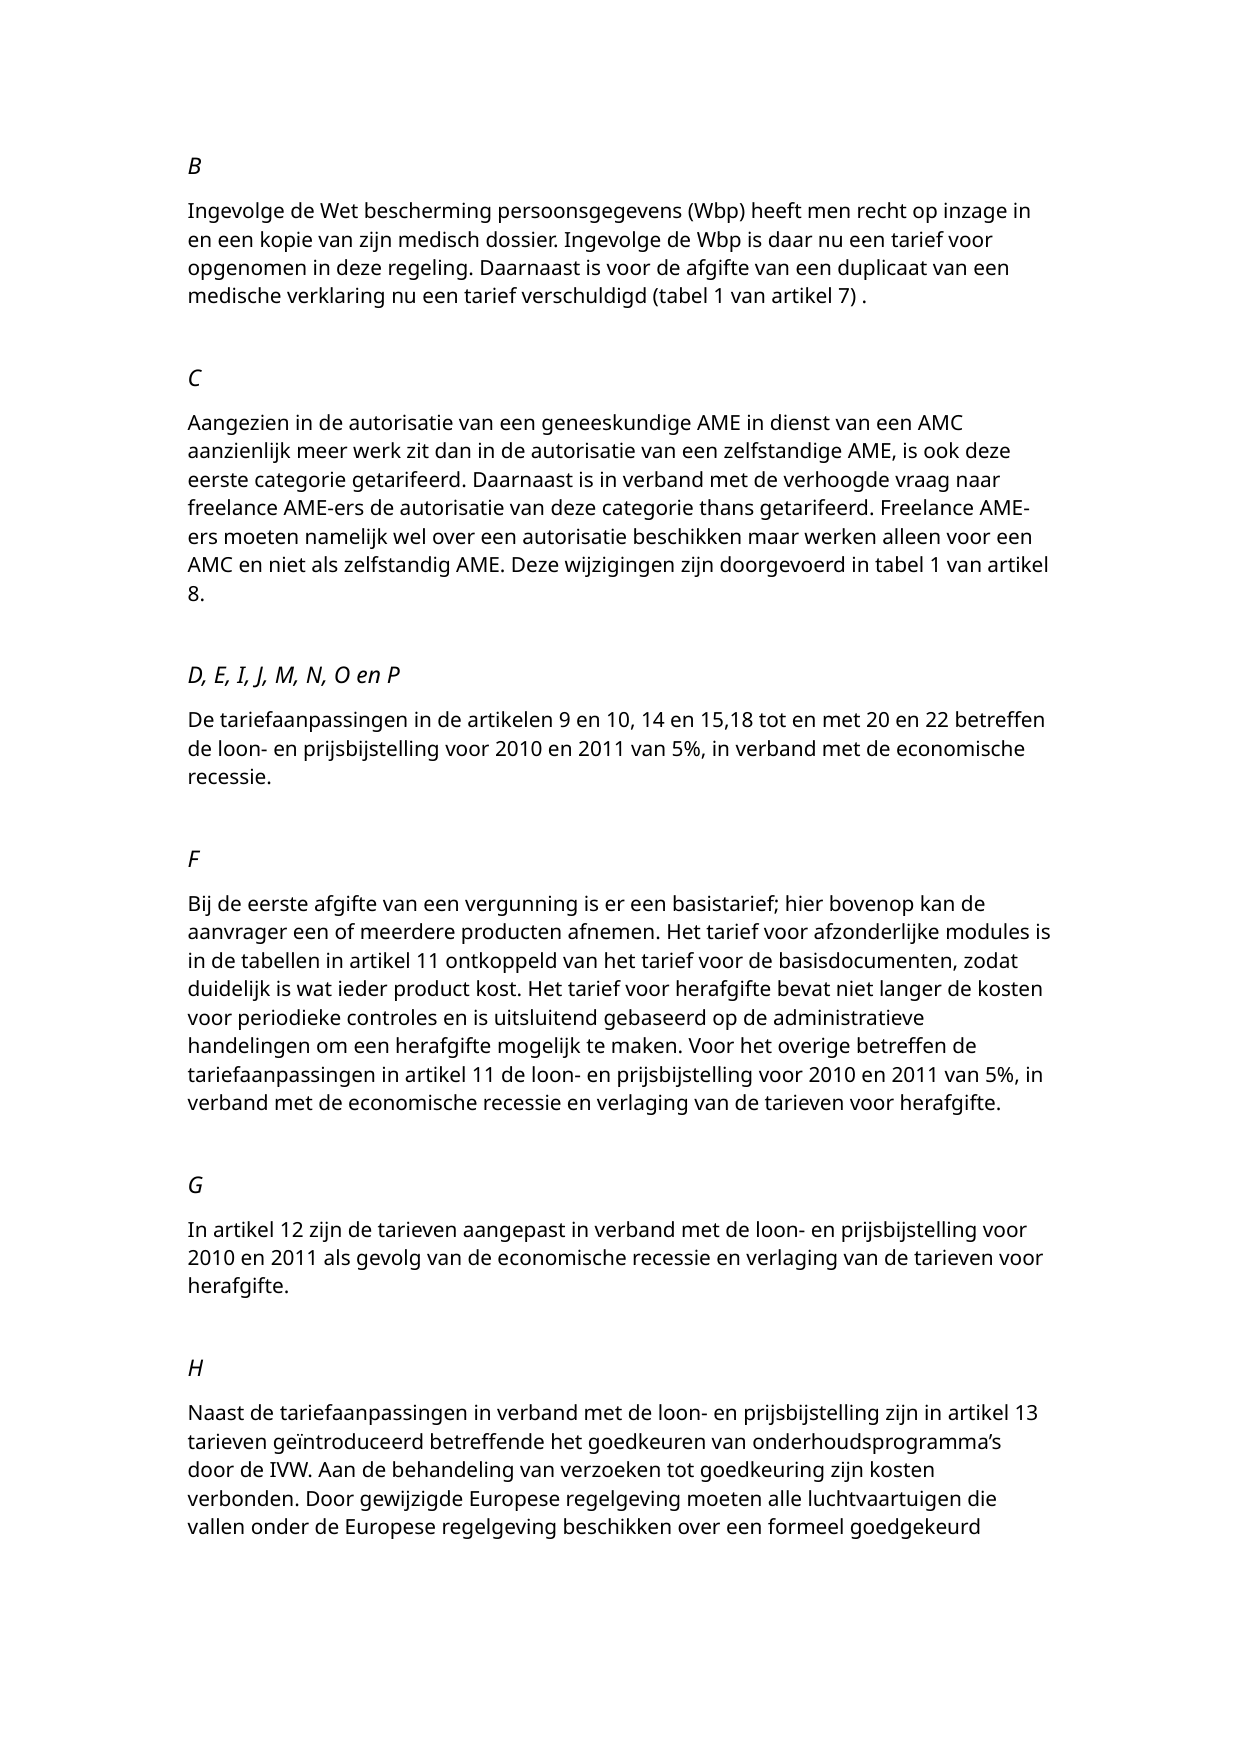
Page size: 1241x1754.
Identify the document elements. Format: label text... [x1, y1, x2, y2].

subtitle C [187, 362, 1053, 393]
text De tariefaanpassingen in de artikelen 9 en 10, 14 en 15,18 tot en met 20 en 22 betreffen de loon- en prijsbijstelling voor 2010 en 2011 van 5%, in verband met de economische recessie. [187, 706, 1053, 791]
text Ingevolge de Wet bescherming persoonsgegevens (Wbp) heeft men recht op inzage in en een kopie van zijn medisch dossier. Ingevolge de Wbp is daar nu een tarief voor opgenomen in deze regeling. Daarnaast is voor de afgifte van een duplicaat van een medische verklaring nu een tarief verschuldigd (tabel 1 van artikel 7) . [187, 196, 1053, 310]
text Bij de eerste afgifte van een vergunning is er een basistarief; hier bovenop kan de aanvrager een of meerdere producten afnemen. Het tarief voor afzonderlijke modules is in de tabellen in artikel 11 ontkoppeld van het tarief voor de basisdocumenten, zodat duidelijk is wat ieder product kost. Het tarief voor herafgifte bevat niet langer de kosten voor periodieke controles en is uitsluitend gebaseerd op de administratieve handelingen om een herafgifte mogelijk te maken. Voor het overige betreffen de tariefaanpassingen in artikel 11 de loon- en prijsbijstelling voor 2010 en 2011 van 5%, in verband met de economische recessie en verlaging van de tarieven voor herafgifte. [187, 889, 1053, 1117]
text Aangezien in de autorisatie van een geneeskundige AME in dienst van een AMC aanzienlijk meer werk zit dan in de autorisatie van een zelfstandige AME, is ook deze eerste categorie getarifeerd. Daarnaast is in verband met de verhoogde vraag naar freelance AME-ers de autorisatie van deze categorie thans getarifeerd. Freelance AME-ers moeten namelijk wel over een autorisatie beschikken maar werken alleen voor een AMC en niet als zelfstandig AME. Deze wijzigingen zijn doorgevoerd in tabel 1 van artikel 8. [187, 408, 1053, 607]
text In artikel 12 zijn de tarieven aangepast in verband met de loon- en prijsbijstelling voor 2010 en 2011 als gevolg van de economische recessie en verlaging van de tarieven voor herafgifte. [187, 1215, 1053, 1300]
subtitle B [187, 150, 1053, 181]
subtitle H [187, 1352, 1053, 1383]
subtitle D, E, I, J, M, N, O en P [187, 659, 1053, 691]
subtitle G [187, 1168, 1053, 1200]
subtitle F [187, 843, 1053, 874]
text Naast de tariefaanpassingen in verband met de loon- en prijsbijstelling zijn in artikel 13 tarieven geïntroduceerd betreffende het goedkeuren van onderhoudsprogramma’s door de IVW. Aan de behandeling van verzoeken tot goedkeuring zijn kosten verbonden. Door gewijzigde Europese regelgeving moeten alle luchtvaartuigen die vallen onder de Europese regelgeving beschikken over een formeel goedgekeurd [187, 1398, 1053, 1541]
